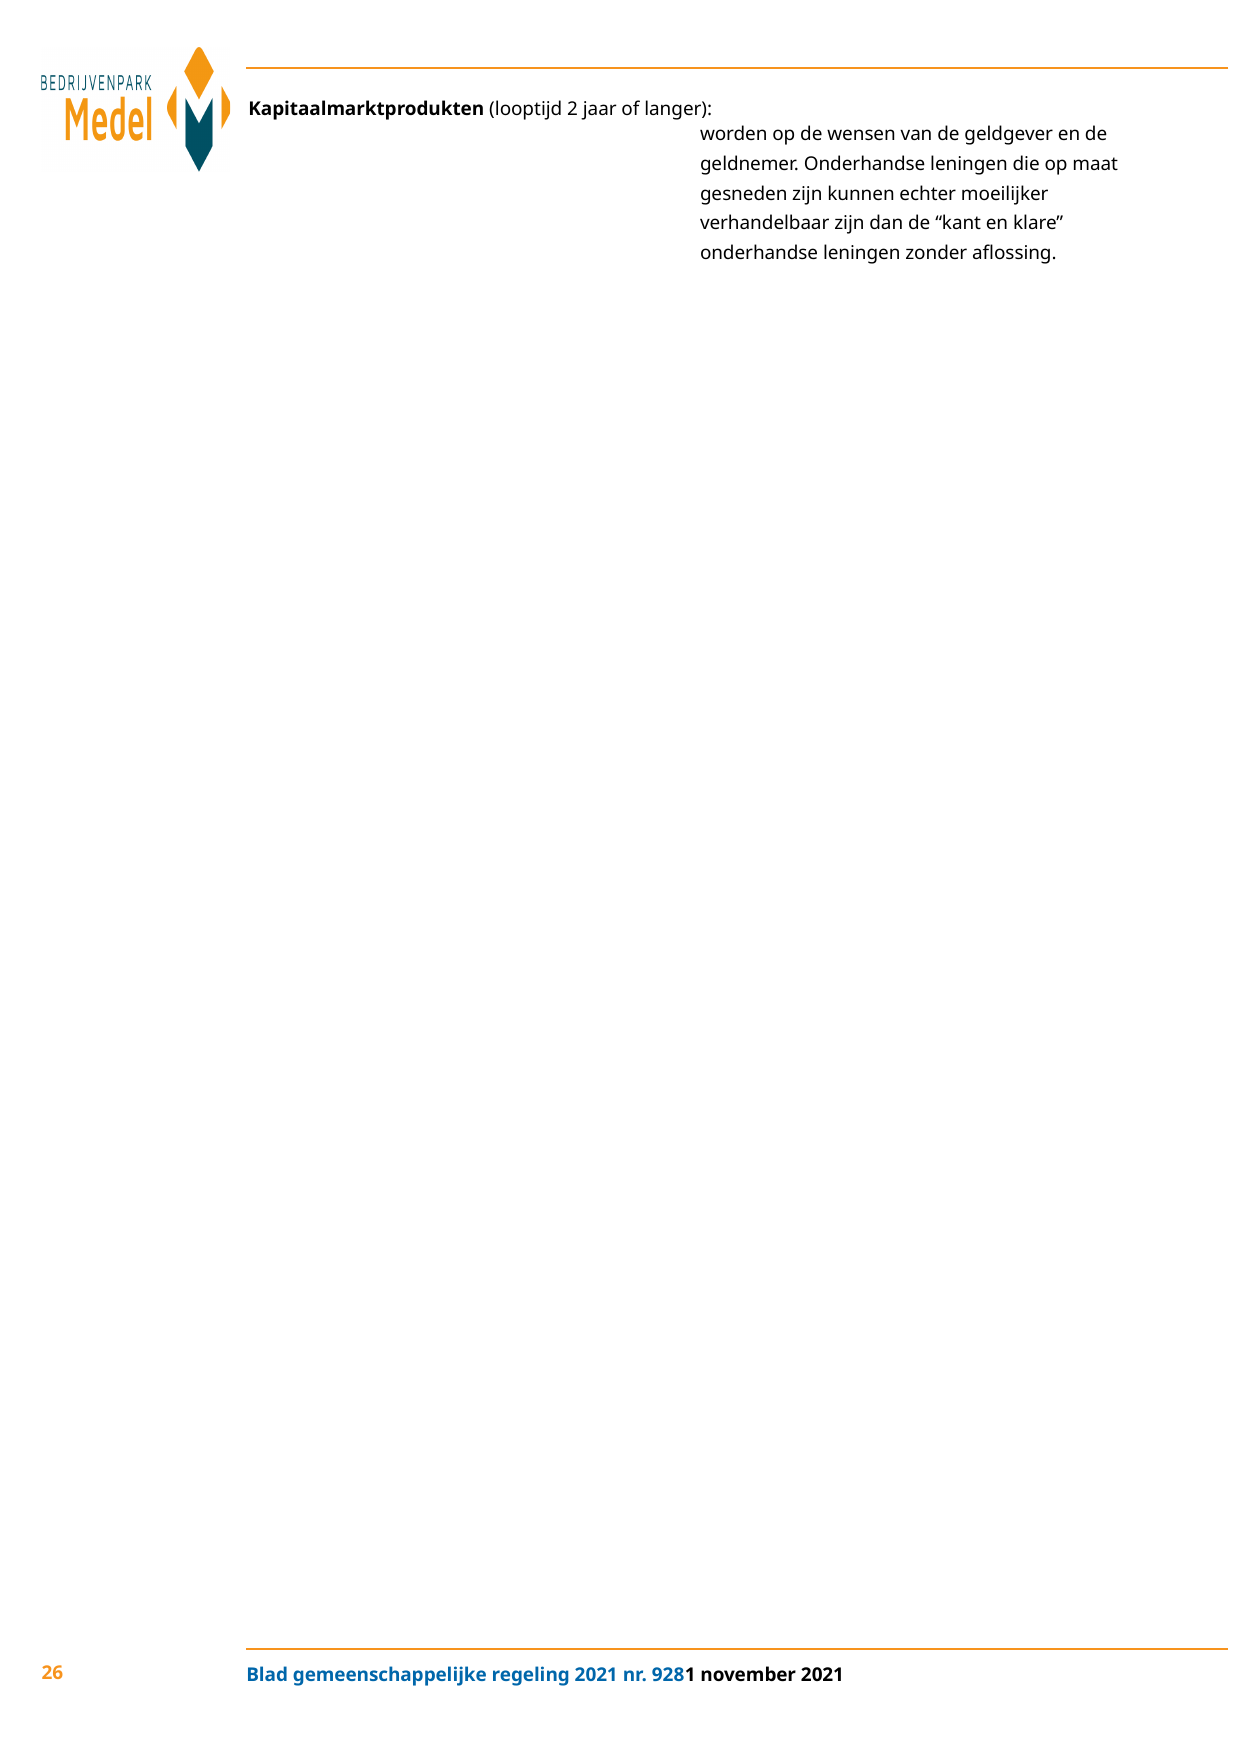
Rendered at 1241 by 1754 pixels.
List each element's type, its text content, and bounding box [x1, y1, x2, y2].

table_cell [248, 121, 700, 264]
table_cell worden op de wensen van de geldgever en de geldnemer. Onderhandse leningen die op maat gesneden zijn kunnen echter moeilijker verhandelbaar zijn dan de “kant en klare” onderhandse leningen zonder aflossing. [700, 121, 1152, 264]
picture [41, 47, 231, 172]
table_header Kapitaalmarktprodukten (looptijd 2 jaar of langer): [248, 95, 1152, 121]
